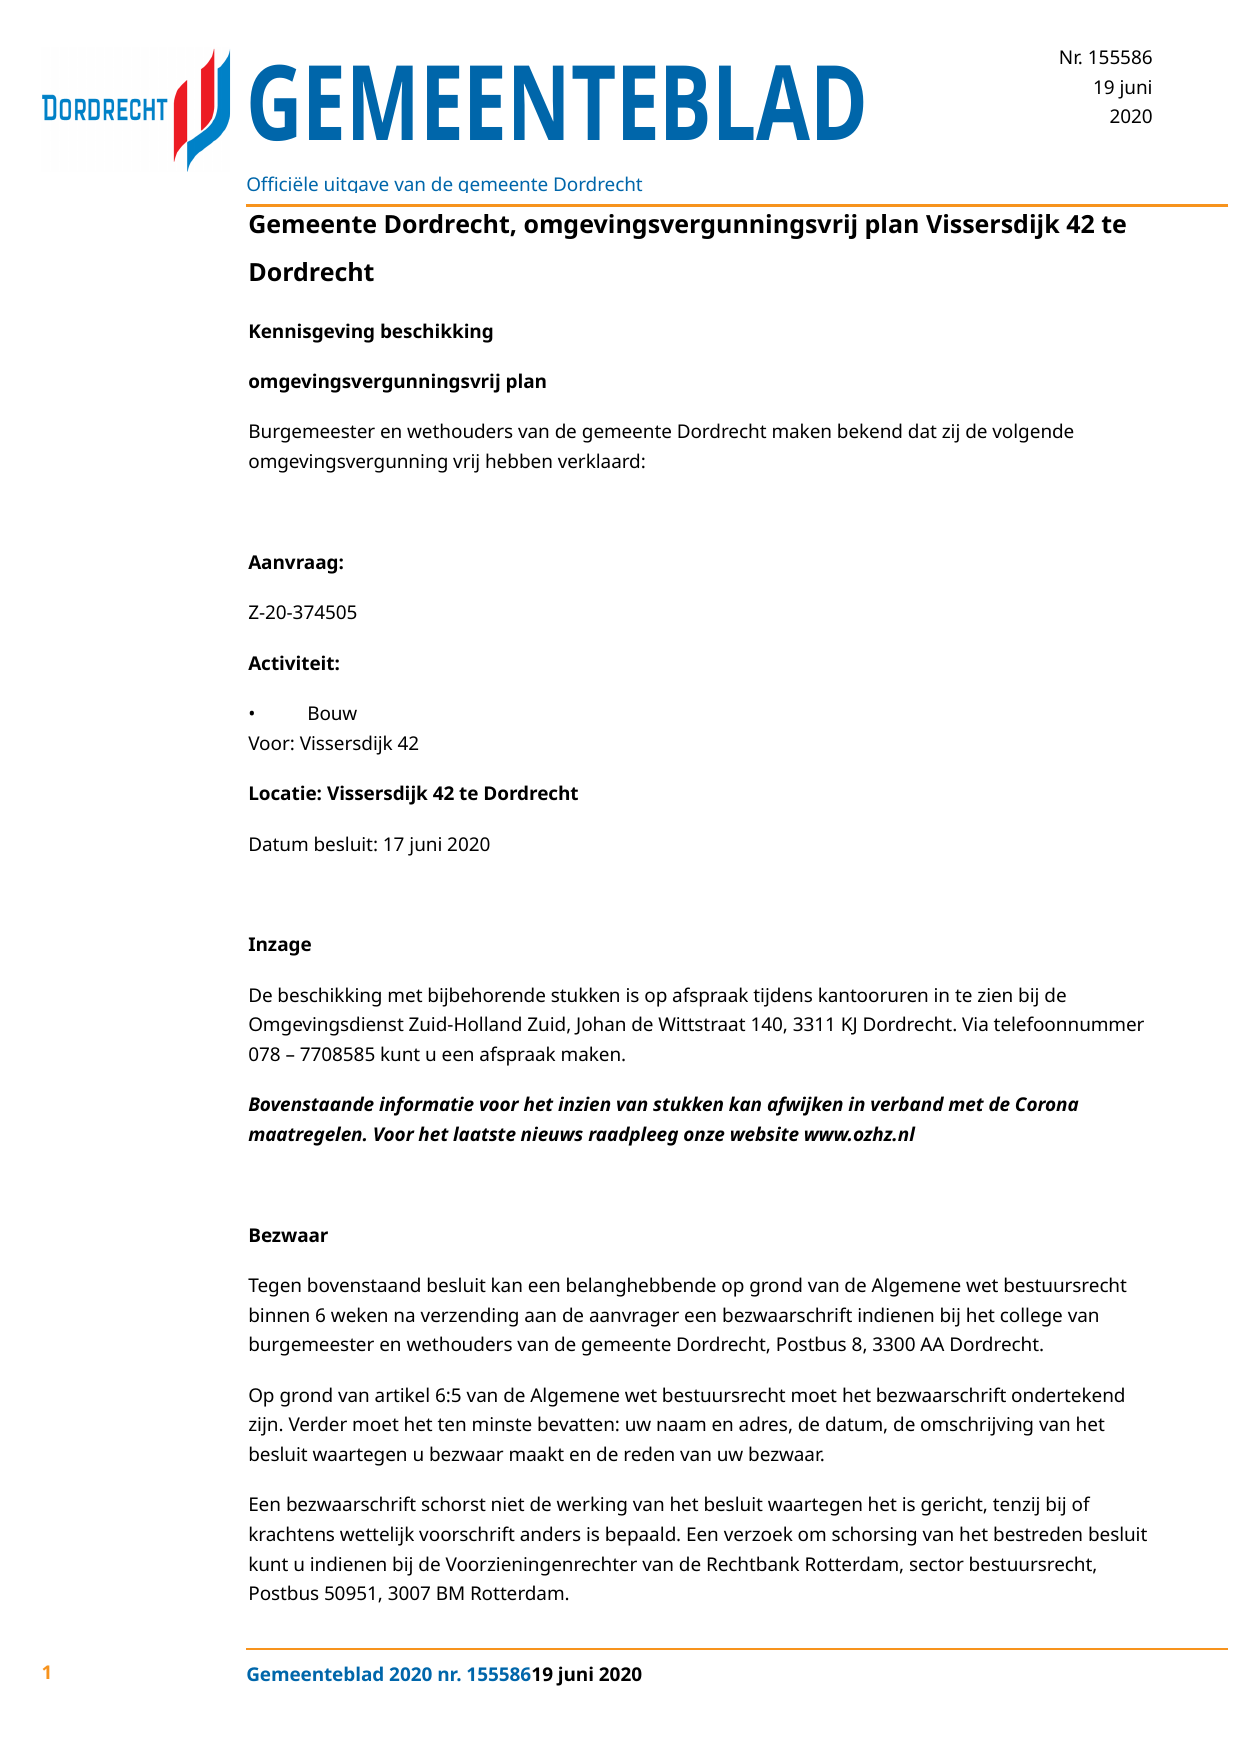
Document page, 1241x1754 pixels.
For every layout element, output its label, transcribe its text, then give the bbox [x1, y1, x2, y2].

text Bezwaar [248, 1222, 1152, 1248]
text omgevingsvergunningsvrij plan [248, 368, 1152, 394]
text Bovenstaande informatie voor het inzien van stukken kan afwijken in verband met de Corona maatregelen. Voor het laatste nieuws raadpleeg onze website www.ozhz.nl [248, 1092, 1152, 1147]
picture [41, 47, 231, 172]
text Voor: Vissersdijk 42 [248, 730, 1152, 756]
text Locatie: Vissersdijk 42 te Dordrecht [248, 780, 1152, 806]
text Inzage [248, 932, 1152, 957]
text Z-20-374505 [248, 599, 1152, 625]
text De beschikking met bijbehorende stukken is op afspraak tijdens kantooruren in te zien bij de Omgevingsdienst Zuid-Holland Zuid, Johan de Wittstraat 140, 3311 KJ Dordrecht. Via telefoonnummer 078 – 7708585 kunt u een afspraak maken. [248, 982, 1152, 1067]
text Activiteit: [248, 650, 1152, 676]
text Een bezwaarschrift schorst niet de werking van het besluit waartegen het is gericht, tenzij bij of krachtens wettelijk voorschrift anders is bepaald. Een verzoek om schorsing van het bestreden besluit kunt u indienen bij de Voorzieningenrechter van de Rechtbank Rotterdam, sector bestuursrecht, Postbus 50951, 3007 BM Rotterdam. [248, 1492, 1152, 1606]
text Op grond van artikel 6:5 van de Algemene wet bestuursrecht moet het bezwaarschrift ondertekend zijn. Verder moet het ten minste bevatten: uw naam en adres, de datum, de omschrijving van het besluit waartegen u bezwaar maakt en de reden van uw bezwaar. [248, 1382, 1152, 1467]
text Kennisgeving beschikking [248, 318, 1152, 344]
text Tegen bovenstaand besluit kan een belanghebbende op grond van de Algemene wet bestuursrecht binnen 6 weken na verzending aan de aanvrager een bezwaarschrift indienen bij het college van burgemeester en wethouders van de gemeente Dordrecht, Postbus 8, 3300 AA Dordrecht. [248, 1272, 1152, 1357]
text Aanvraag: [248, 549, 1152, 575]
text Burgemeester en wethouders van de gemeente Dordrecht maken bekend dat zij de volgende omgevingsvergunning vrij hebben verklaard: [248, 419, 1152, 474]
text Gemeente Dordrecht, omgevingsvergunningsvrij plan Vissersdijk 42 te Dordrecht [248, 207, 1152, 288]
list Bouw [248, 700, 1152, 726]
text Datum besluit: 17 juni 2020 [248, 831, 1152, 857]
